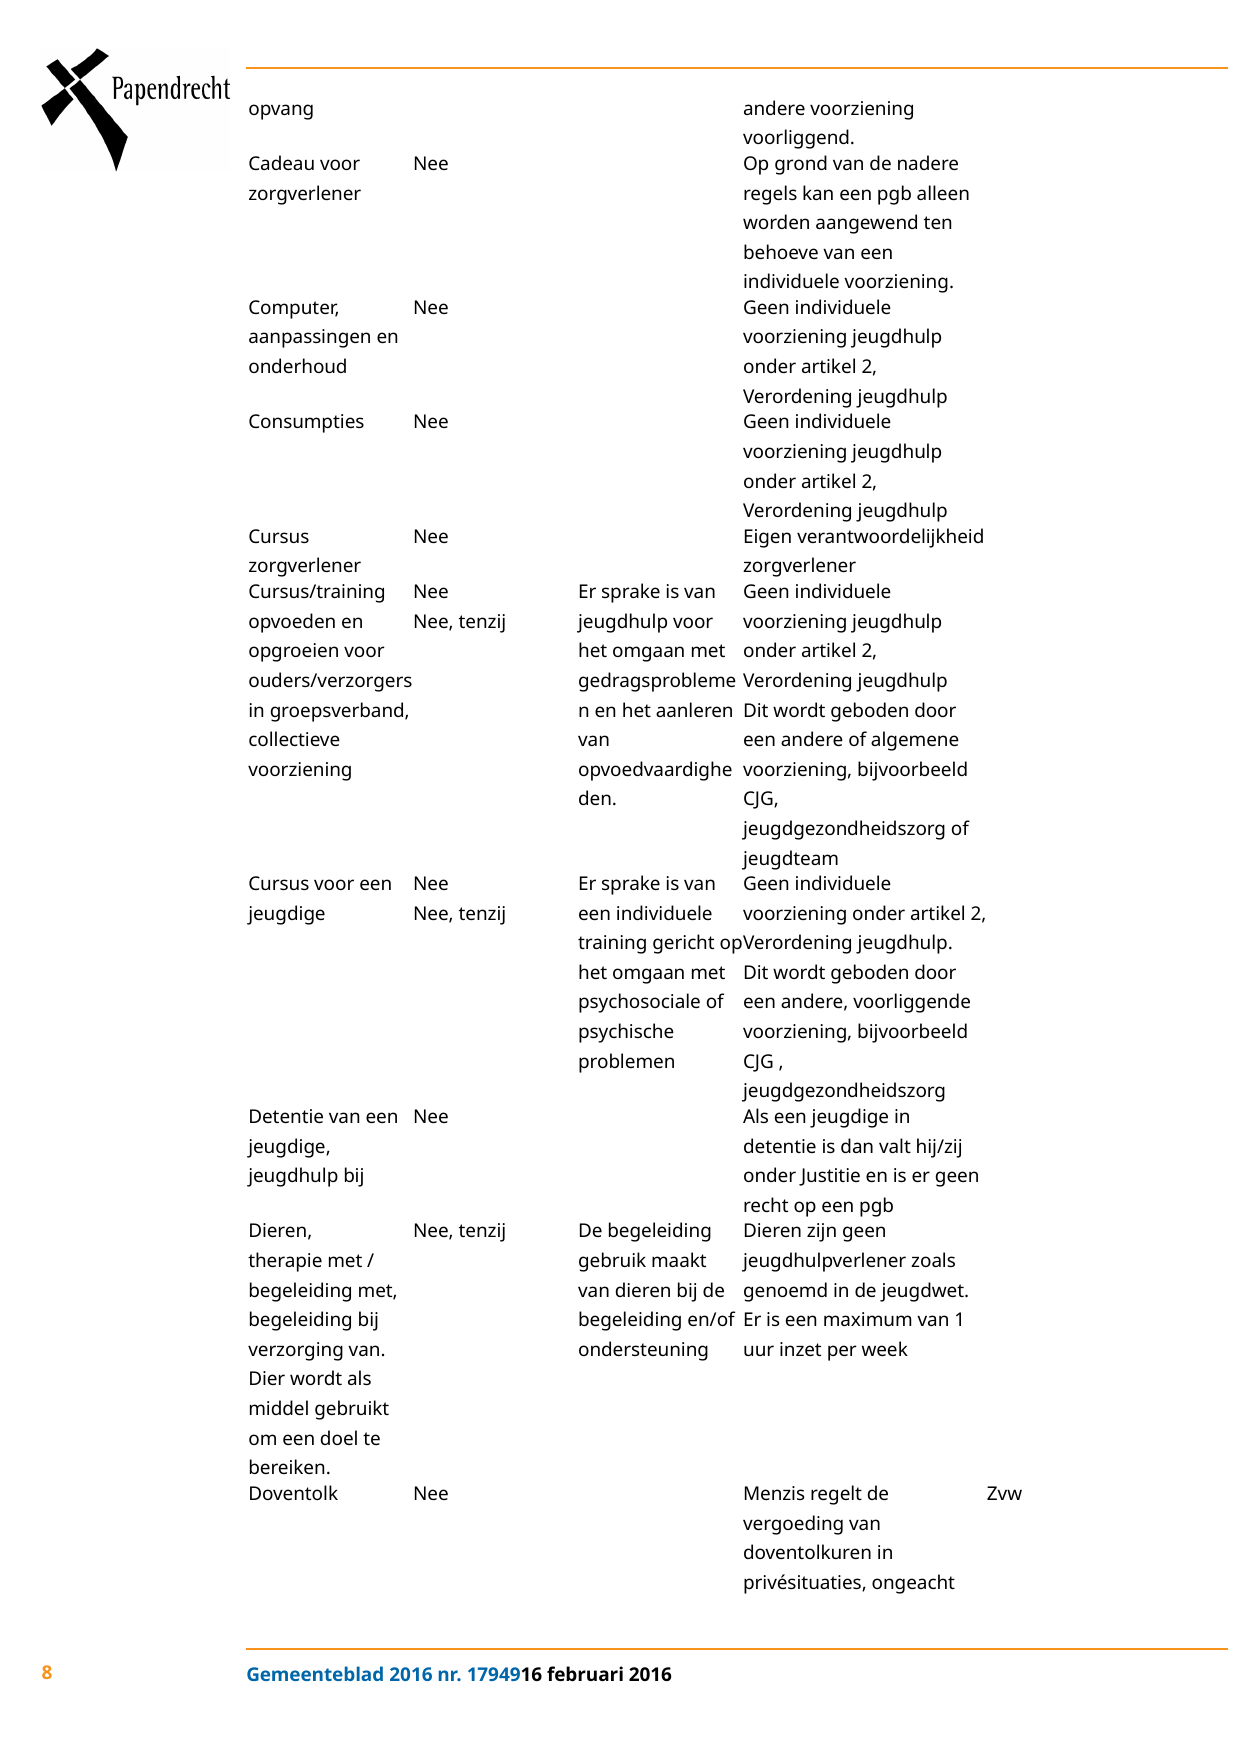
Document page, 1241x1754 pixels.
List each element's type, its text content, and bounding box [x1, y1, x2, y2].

table_cell [987, 1218, 1152, 1480]
table_cell Dieren zijn geen jeugdhulpverlener zoals genoemd in de jeugdwet. Er is een maximum van 1 uur inzet per week [743, 1218, 987, 1480]
table_cell Cursus/training opvoeden en opgroeien voor ouders/verzorgers in groepsverband, collectieve voorziening [248, 579, 413, 870]
table_cell Cursus voor een jeugdige [248, 870, 413, 1103]
table_cell [987, 579, 1152, 870]
table_cell Er sprake is van jeugdhulp voor het omgaan met gedragsproblemen en het aanleren van opvoedvaardigheden. [578, 579, 743, 870]
table_cell Doventolk [248, 1480, 413, 1594]
table_cell Geen individuele voorziening jeugdhulp onder artikel 2, Verordening jeugdhulp [743, 294, 987, 409]
table_cell [987, 1103, 1152, 1218]
table_cell [987, 294, 1152, 409]
table_cell [578, 1480, 743, 1594]
table_cell opvang [248, 95, 413, 150]
picture [41, 47, 231, 172]
table_cell Geen individuele voorziening jeugdhulp onder artikel 2, Verordening jeugdhulp [743, 409, 987, 523]
table_cell Menzis regelt de vergoeding van doventolkuren in privésituaties, ongeacht [743, 1480, 987, 1594]
table_cell Nee [413, 294, 578, 409]
table_cell Nee [413, 1480, 578, 1594]
table_cell Dieren, therapie met / begeleiding met, begeleiding bij verzorging van. Dier wordt als middel gebruikt om een doel te bereiken. [248, 1218, 413, 1480]
table_cell Cadeau voor zorgverlener [248, 150, 413, 294]
table_cell Nee Nee, tenzij [413, 579, 578, 870]
table_cell [413, 95, 578, 150]
table_cell Als een jeugdige in detentie is dan valt hij/zij onder Justitie en is er geen recht op een pgb [743, 1103, 987, 1218]
table_cell Eigen verantwoordelijkheid zorgverlener [743, 523, 987, 578]
table_cell Nee, tenzij [413, 1218, 578, 1480]
table_cell [578, 95, 743, 150]
table_cell [987, 95, 1152, 150]
table_cell [578, 409, 743, 523]
table_cell [987, 523, 1152, 578]
table_cell [987, 150, 1152, 294]
table_cell Detentie van een jeugdige, jeugdhulp bij [248, 1103, 413, 1218]
table_cell [578, 523, 743, 578]
table_cell [987, 409, 1152, 523]
table_cell Nee Nee, tenzij [413, 870, 578, 1103]
table_cell Geen individuele voorziening onder artikel 2, Verordening jeugdhulp. Dit wordt geboden door een andere, voorliggende voorziening, bijvoorbeeld CJG , jeugdgezondheidszorg [743, 870, 987, 1103]
table_cell [987, 870, 1152, 1103]
table_cell [578, 1103, 743, 1218]
table_cell Nee [413, 409, 578, 523]
table_cell Nee [413, 523, 578, 578]
table_cell Nee [413, 150, 578, 294]
table_cell Zvw [987, 1480, 1152, 1594]
table_cell Cursus zorgverlener [248, 523, 413, 578]
table_cell Op grond van de nadere regels kan een pgb alleen worden aangewend ten behoeve van een individuele voorziening. [743, 150, 987, 294]
table_cell Computer, aanpassingen en onderhoud [248, 294, 413, 409]
table_cell [578, 150, 743, 294]
table_cell Er sprake is van een individuele training gericht op het omgaan met psychosociale of psychische problemen [578, 870, 743, 1103]
table_cell [578, 294, 743, 409]
table_cell Geen individuele voorziening jeugdhulp onder artikel 2, Verordening jeugdhulp Dit wordt geboden door een andere of algemene voorziening, bijvoorbeeld CJG, jeugdgezondheidszorg of jeugdteam [743, 579, 987, 870]
table_cell Nee [413, 1103, 578, 1218]
table_cell Consumpties [248, 409, 413, 523]
table_cell andere voorziening voorliggend. [743, 95, 987, 150]
table_cell De begeleiding gebruik maakt van dieren bij de begeleiding en/of ondersteuning [578, 1218, 743, 1480]
